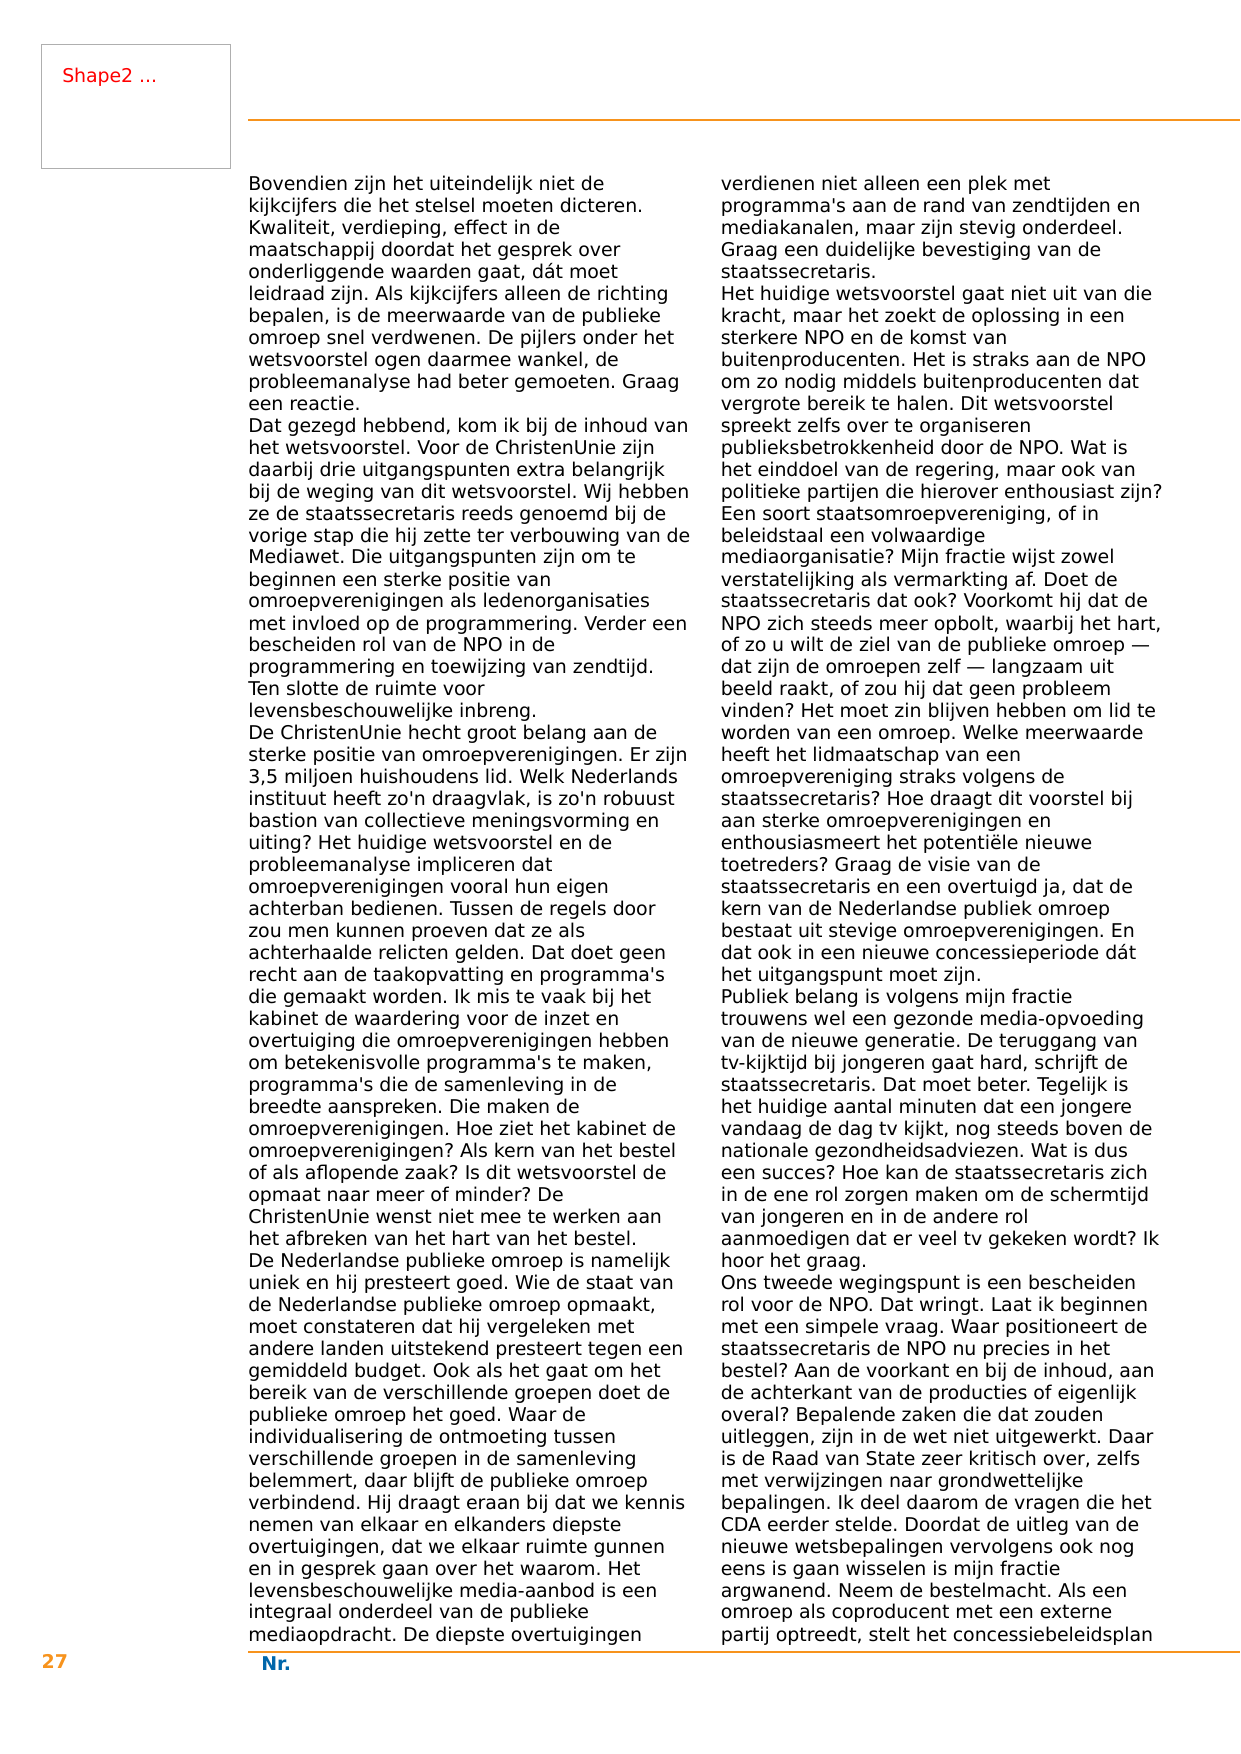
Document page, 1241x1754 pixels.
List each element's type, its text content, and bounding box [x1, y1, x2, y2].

text verdienen niet alleen een plek met programma's aan de rand van zendtijden en mediakanalen, maar zijn stevig onderdeel. Graag een duidelijke bevestiging van de staatssecretaris. [721, 173, 1163, 283]
text Ons tweede wegingspunt is een bescheiden rol voor de NPO. Dat wringt. Laat ik beginnen met een simpele vraag. Waar positioneert de staatssecretaris de NPO nu precies in het bestel? Aan de voorkant en bij de inhoud, aan de achterkant van de producties of eigenlijk overal? Bepalende zaken die dat zouden uitleggen, zijn in de wet niet uitgewerkt. Daar is de Raad van State zeer kritisch over, zelfs met verwijzingen naar grondwettelijke bepalingen. Ik deel daarom de vragen die het CDA eerder stelde. Doordat de uitleg van de nieuwe wetsbepalingen vervolgens ook nog eens is gaan wisselen is mijn fractie argwanend. Neem de bestelmacht. Als een omroep als coproducent met een externe partij optreedt, stelt het concessiebeleidsplan [721, 1272, 1163, 1645]
text De Nederlandse publieke omroep is namelijk uniek en hij presteert goed. Wie de staat van de Nederlandse publieke omroep opmaakt, moet constateren dat hij vergeleken met andere landen uitstekend presteert tegen een gemiddeld budget. Ook als het gaat om het bereik van de verschillende groepen doet de publieke omroep het goed. Waar de individualisering de ontmoeting tussen verschillende groepen in de samenleving belemmert, daar blijft de publieke omroep verbindend. Hij draagt eraan bij dat we kennis nemen van elkaar en elkanders diepste overtuigingen, dat we elkaar ruimte gunnen en in gesprek gaan over het waarom. Het levensbeschouwelijke media-aanbod is een integraal onderdeel van de publieke mediaopdracht. De diepste overtuigingen [248, 1250, 691, 1645]
text Bovendien zijn het uiteindelijk niet de kijkcijfers die het stelsel moeten dicteren. Kwaliteit, verdieping, effect in de maatschappij doordat het gesprek over onderliggende waarden gaat, dát moet leidraad zijn. Als kijkcijfers alleen de richting bepalen, is de meerwaarde van de publieke omroep snel verdwenen. De pijlers onder het wetsvoorstel ogen daarmee wankel, de probleemanalyse had beter gemoeten. Graag een reactie. [248, 173, 691, 414]
text De ChristenUnie hecht groot belang aan de sterke positie van omroepverenigingen. Er zijn 3,5 miljoen huishoudens lid. Welk Nederlands instituut heeft zo'n draagvlak, is zo'n robuust bastion van collectieve meningsvorming en uiting? Het huidige wetsvoorstel en de probleemanalyse impliceren dat omroepverenigingen vooral hun eigen achterban bedienen. Tussen de regels door zou men kunnen proeven dat ze als achterhaalde relicten gelden. Dat doet geen recht aan de taakopvatting en programma's die gemaakt worden. Ik mis te vaak bij het kabinet de waardering voor de inzet en overtuiging die omroepverenigingen hebben om betekenisvolle programma's te maken, programma's die de samenleving in de breedte aanspreken. Die maken de omroepverenigingen. Hoe ziet het kabinet de omroepverenigingen? Als kern van het bestel of als aflopende zaak? Is dit wetsvoorstel de opmaat naar meer of minder? De ChristenUnie wenst niet mee te werken aan het afbreken van het hart van het bestel. [248, 722, 691, 1250]
text Dat gezegd hebbend, kom ik bij de inhoud van het wetsvoorstel. Voor de ChristenUnie zijn daarbij drie uitgangspunten extra belangrijk bij de weging van dit wetsvoorstel. Wij hebben ze de staatssecretaris reeds genoemd bij de vorige stap die hij zette ter verbouwing van de Mediawet. Die uitgangspunten zijn om te beginnen een sterke positie van omroepverenigingen als ledenorganisaties met invloed op de programmering. Verder een bescheiden rol van de NPO in de programmering en toewijzing van zendtijd. Ten slotte de ruimte voor levensbeschouwelijke inbreng. [248, 414, 691, 722]
text Publiek belang is volgens mijn fractie trouwens wel een gezonde media-opvoeding van de nieuwe generatie. De teruggang van tv-kijktijd bij jongeren gaat hard, schrijft de staatssecretaris. Dat moet beter. Tegelijk is het huidige aantal minuten dat een jongere vandaag de dag tv kijkt, nog steeds boven de nationale gezondheidsadviezen. Wat is dus een succes? Hoe kan de staatssecretaris zich in de ene rol zorgen maken om de schermtijd van jongeren en in de andere rol aanmoedigen dat er veel tv gekeken wordt? Ik hoor het graag. [721, 986, 1163, 1272]
text Het huidige wetsvoorstel gaat niet uit van die kracht, maar het zoekt de oplossing in een sterkere NPO en de komst van buitenproducenten. Het is straks aan de NPO om zo nodig middels buitenproducenten dat vergrote bereik te halen. Dit wetsvoorstel spreekt zelfs over te organiseren publieksbetrokkenheid door de NPO. Wat is het einddoel van de regering, maar ook van politieke partijen die hierover enthousiast zijn? Een soort staatsomroepvereniging, of in beleidstaal een volwaardige mediaorganisatie? Mijn fractie wijst zowel verstatelijking als vermarkting af. Doet de staatssecretaris dat ook? Voorkomt hij dat de NPO zich steeds meer opbolt, waarbij het hart, of zo u wilt de ziel van de publieke omroep — dat zijn de omroepen zelf — langzaam uit beeld raakt, of zou hij dat geen probleem vinden? Het moet zin blijven hebben om lid te worden van een omroep. Welke meerwaarde heeft het lidmaatschap van een omroepvereniging straks volgens de staatssecretaris? Hoe draagt dit voorstel bij aan sterke omroepverenigingen en enthousiasmeert het potentiële nieuwe toetreders? Graag de visie van de staatssecretaris en een overtuigd ja, dat de kern van de Nederlandse publiek omroep bestaat uit stevige omroepverenigingen. En dat ook in een nieuwe concessieperiode dát het uitgangspunt moet zijn. [721, 283, 1163, 986]
